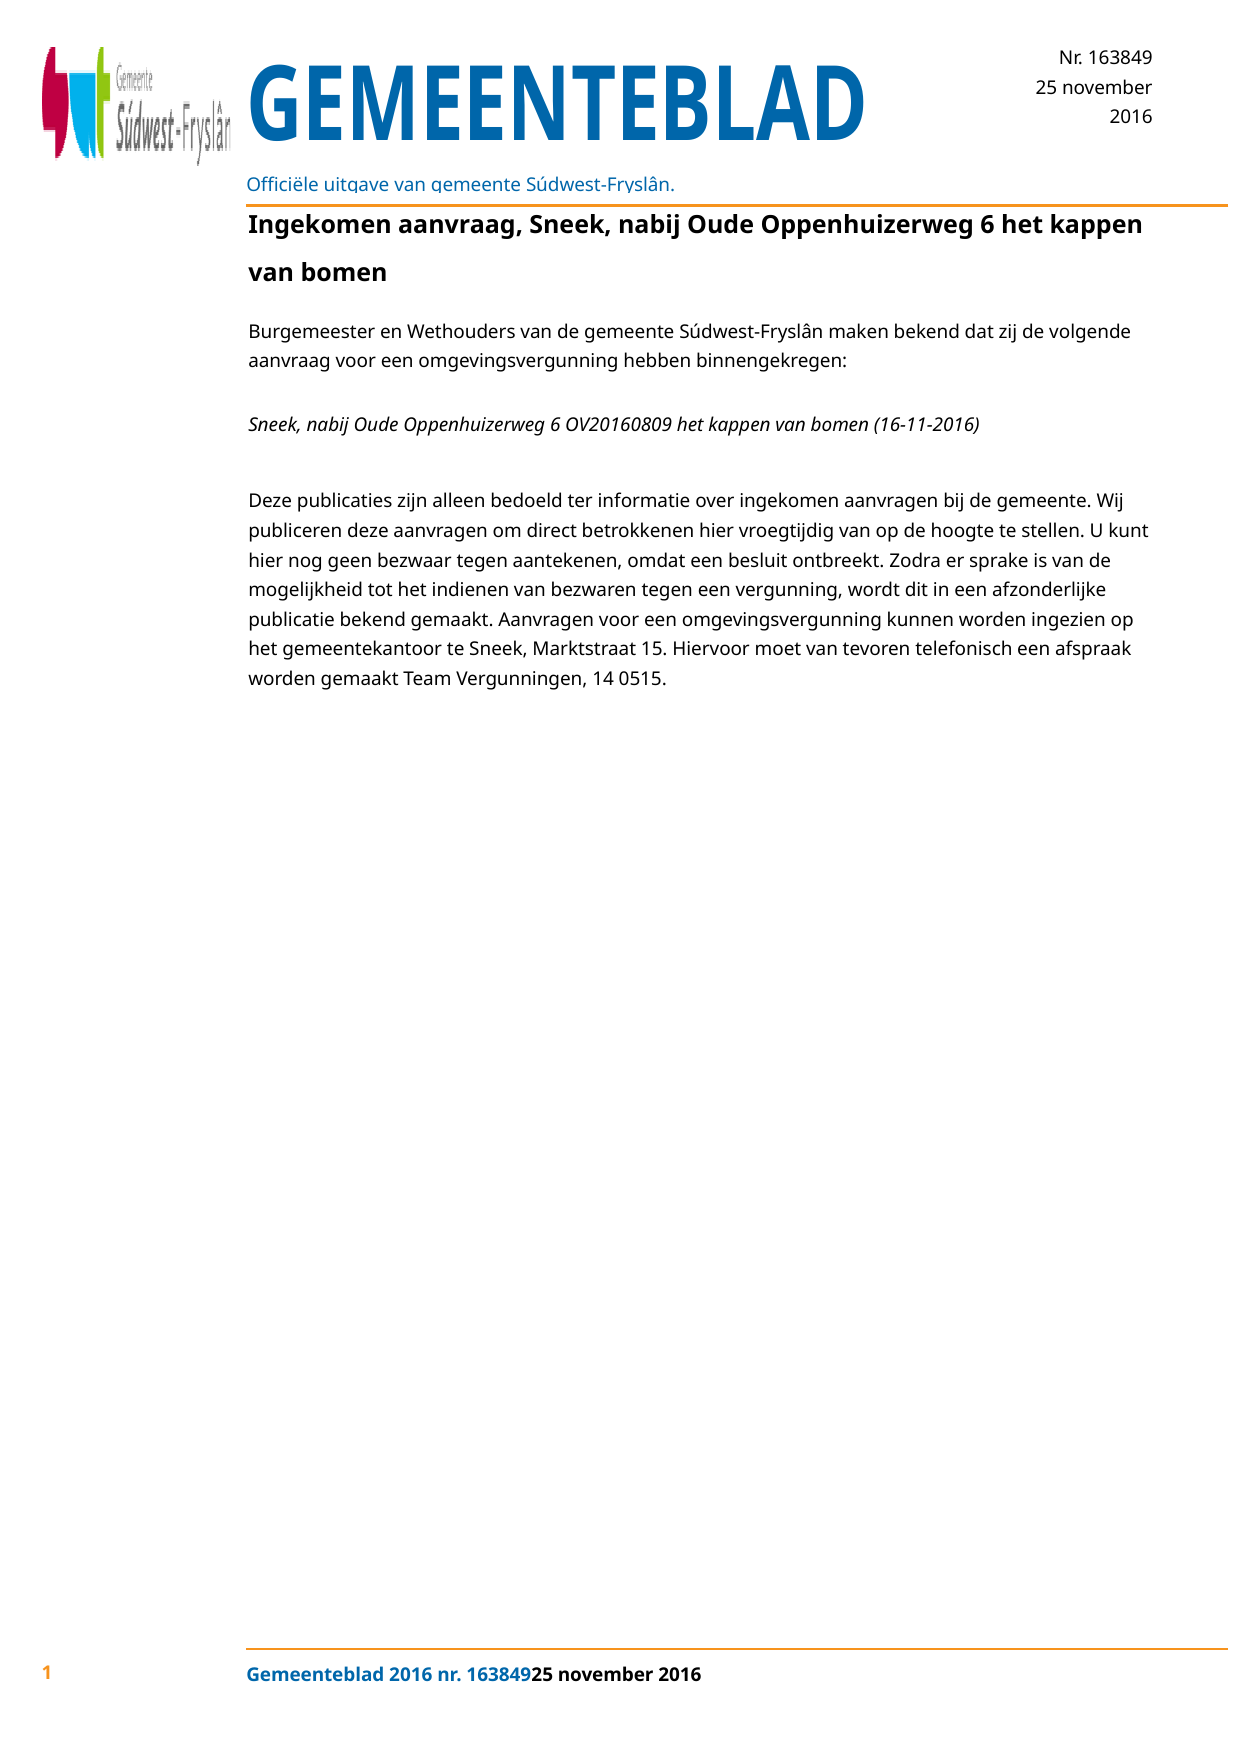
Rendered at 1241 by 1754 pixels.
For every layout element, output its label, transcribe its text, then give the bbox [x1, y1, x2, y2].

picture [41, 47, 231, 172]
text Deze publicaties zijn alleen bedoeld ter informatie over ingekomen aanvragen bij de gemeente. Wij publiceren deze aanvragen om direct betrokkenen hier vroegtijdig van op de hoogte te stellen. U kunt hier nog geen bezwaar tegen aantekenen, omdat een besluit ontbreekt. Zodra er sprake is van de mogelijkheid tot het indienen van bezwaren tegen een vergunning, wordt dit in een afzonderlijke publicatie bekend gemaakt. Aanvragen voor een omgevingsvergunning kunnen worden ingezien op het gemeentekantoor te Sneek, Marktstraat 15. Hiervoor moet van tevoren telefonisch een afspraak worden gemaakt Team Vergunningen, 14 0515. [248, 488, 1152, 691]
text Sneek, nabij Oude Oppenhuizerweg 6 OV20160809 het kappen van bomen (16-11-2016) [248, 411, 1152, 437]
text Burgemeester en Wethouders van de gemeente Súdwest-Fryslân maken bekend dat zij de volgende aanvraag voor een omgevingsvergunning hebben binnengekregen: [248, 318, 1152, 373]
text Ingekomen aanvraag, Sneek, nabij Oude Oppenhuizerweg 6 het kappen van bomen [248, 207, 1152, 288]
